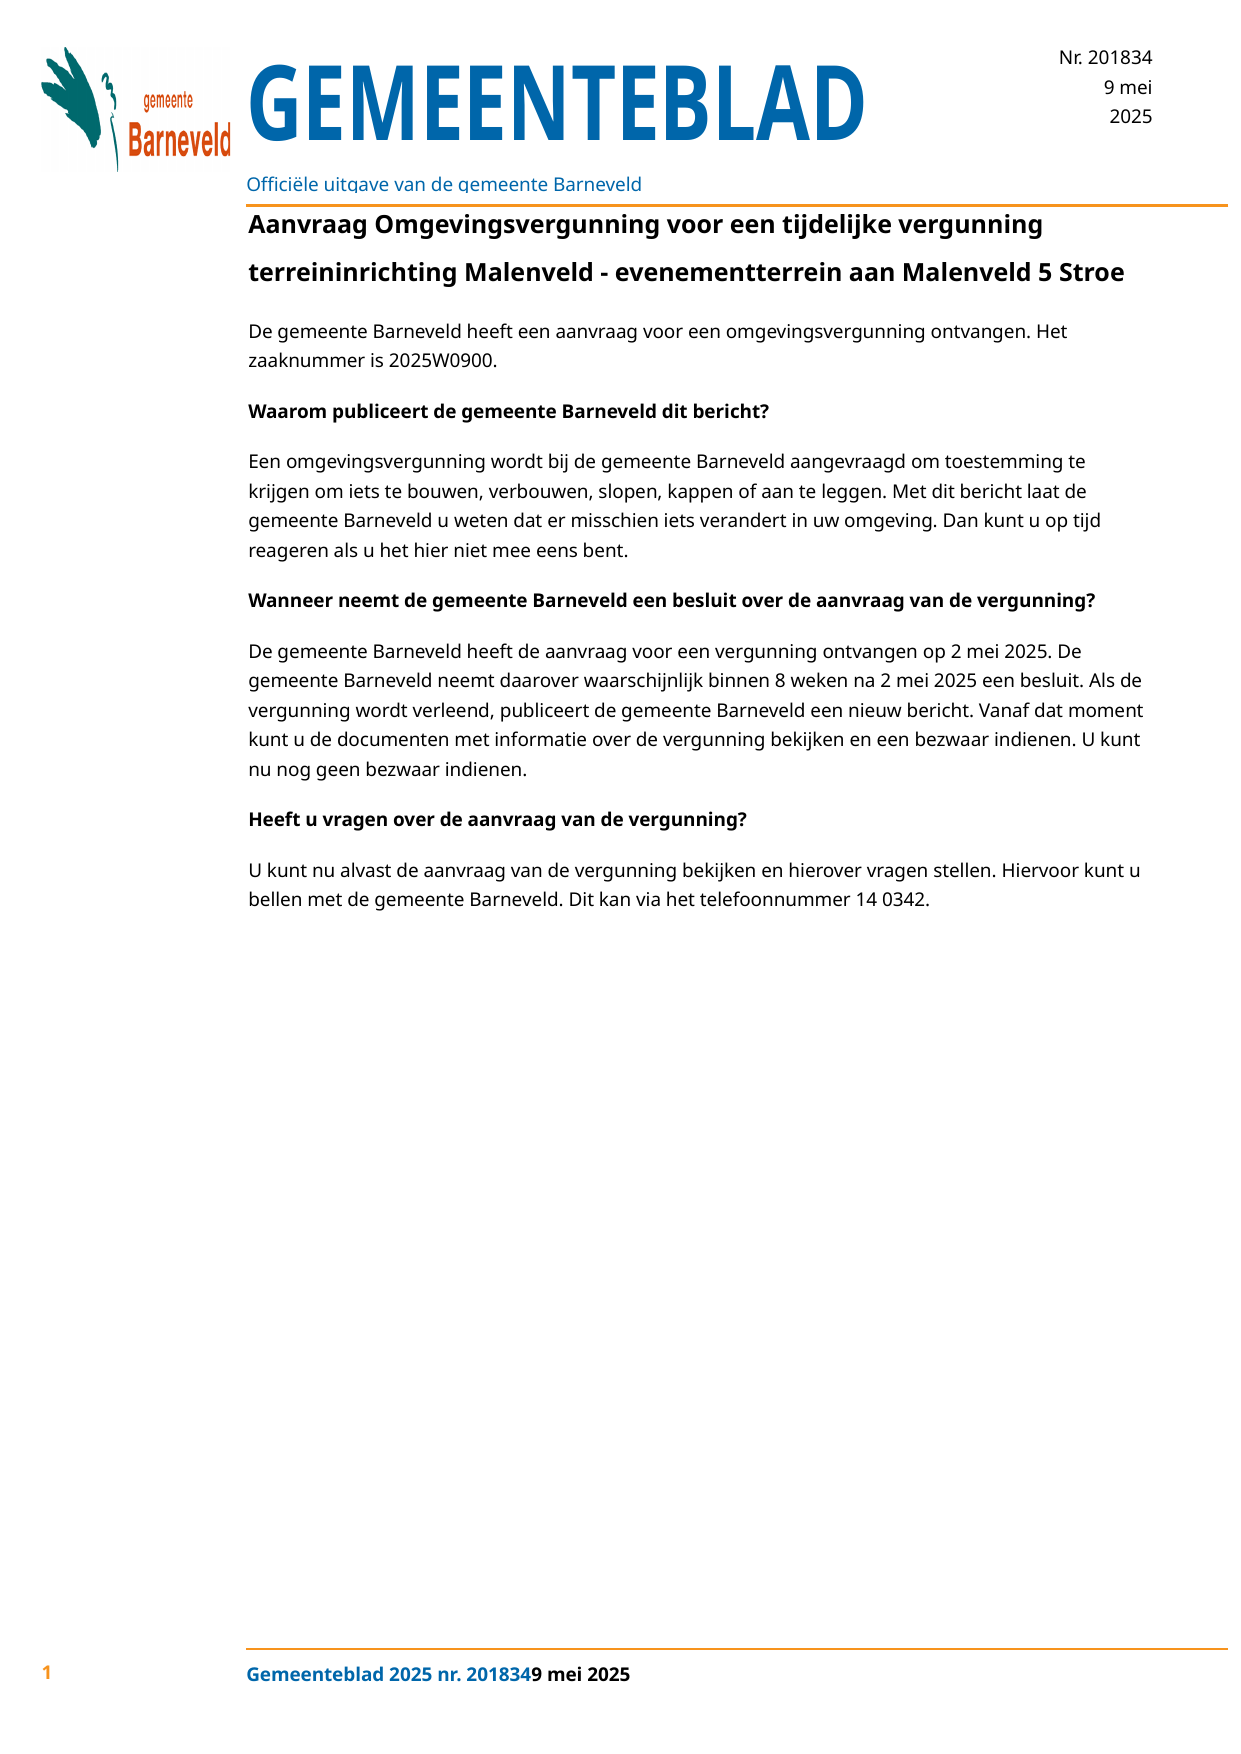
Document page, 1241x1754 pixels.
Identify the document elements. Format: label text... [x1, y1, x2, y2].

text De gemeente Barneveld heeft de aanvraag voor een vergunning ontvangen op 2 mei 2025. De gemeente Barneveld neemt daarover waarschijnlijk binnen 8 weken na 2 mei 2025 een besluit. Als de vergunning wordt verleend, publiceert de gemeente Barneveld een nieuw bericht. Vanaf dat moment kunt u de documenten met informatie over de vergunning bekijken en een bezwaar indienen. U kunt nu nog geen bezwaar indienen. [248, 638, 1152, 782]
text U kunt nu alvast de aanvraag van de vergunning bekijken en hierover vragen stellen. Hiervoor kunt u bellen met de gemeente Barneveld. Dit kan via het telefoonnummer 14 0342. [248, 857, 1152, 912]
text De gemeente Barneveld heeft een aanvraag voor een omgevingsvergunning ontvangen. Het zaaknummer is 2025W0900. [248, 318, 1152, 373]
text Aanvraag Omgevingsvergunning voor een tijdelijke vergunning terreininrichting Malenveld - evenementterrein aan Malenveld 5 Stroe [248, 207, 1152, 288]
text Waarom publiceert de gemeente Barneveld dit bericht? [248, 398, 1152, 424]
picture [41, 47, 231, 172]
text Een omgevingsvergunning wordt bij de gemeente Barneveld aangevraagd om toestemming te krijgen om iets te bouwen, verbouwen, slopen, kappen of aan te leggen. Met dit bericht laat de gemeente Barneveld u weten dat er misschien iets verandert in uw omgeving. Dan kunt u op tijd reageren als u het hier niet mee eens bent. [248, 448, 1152, 563]
text Heeft u vragen over de aanvraag van de vergunning? [248, 807, 1152, 832]
text Wanneer neemt de gemeente Barneveld een besluit over de aanvraag van de vergunning? [248, 587, 1152, 613]
